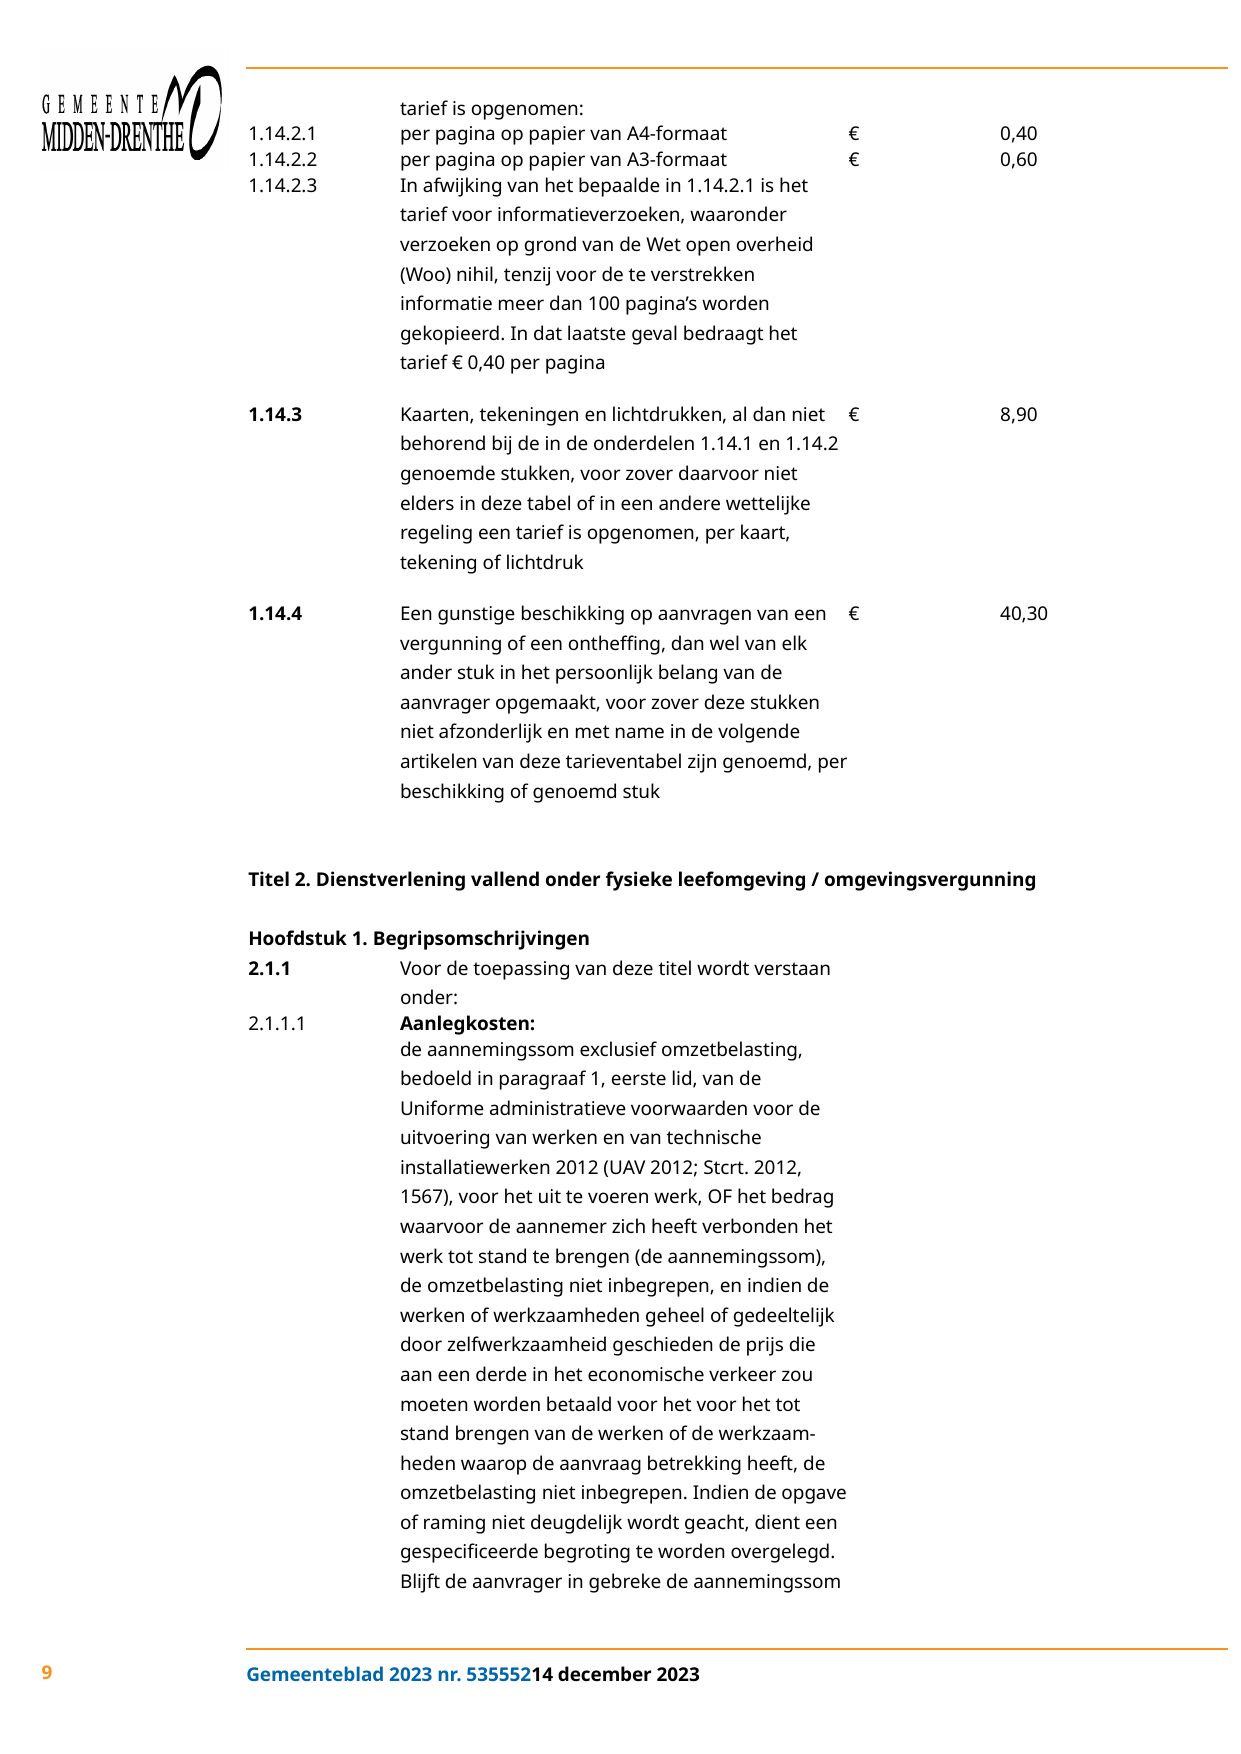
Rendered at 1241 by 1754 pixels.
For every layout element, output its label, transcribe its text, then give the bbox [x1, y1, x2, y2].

table_cell [848, 575, 1000, 600]
table_cell 1.14.2.1 [248, 121, 400, 146]
table_cell 1.14.2.3 [248, 172, 400, 375]
table_cell [1000, 575, 1152, 600]
table_cell [848, 95, 1000, 121]
table_header Voor de toepassing van deze titel wordt verstaan onder: [400, 955, 848, 1010]
table_cell 0,60 [1000, 146, 1152, 172]
table_cell 8,90 [1000, 401, 1152, 574]
table_cell [848, 1010, 1000, 1036]
table_cell [1000, 1036, 1152, 1594]
table_cell [1000, 375, 1152, 401]
text Hoofdstuk 1. Begripsomschrijvingen [248, 925, 1152, 951]
table_cell Kaarten, tekeningen en lichtdrukken, al dan niet behorend bij de in de onderdelen 1.14.1 en 1.14.2 genoemde stukken, voor zover daarvoor niet elders in deze tabel of in een andere wettelijke regeling een tarief is opgenomen, per kaart, tekening of lichtdruk [400, 401, 848, 574]
table_cell [248, 95, 400, 121]
table_cell per pagina op papier van A3-formaat [400, 146, 848, 172]
table_header [848, 955, 1000, 1010]
table_cell 0,40 [1000, 121, 1152, 146]
table_cell [400, 375, 848, 401]
table_cell 1.14.3 [248, 401, 400, 574]
table_cell [248, 375, 400, 401]
table_cell 1.14.2.2 [248, 146, 400, 172]
table_cell Een gunstige beschikking op aanvragen van een vergunning of een ontheffing, dan wel van elk ander stuk in het persoonlijk belang van de aanvrager opgemaakt, voor zover deze stukken niet afzonderlijk en met name in de volgende artikelen van deze tarieventabel zijn genoemd, per beschikking of genoemd stuk [400, 600, 848, 803]
table_cell 40,30 [1000, 600, 1152, 803]
table_cell € [848, 600, 1000, 803]
table_cell In afwijking van het bepaalde in 1.14.2.1 is het tarief voor informatieverzoeken, waaronder verzoeken op grond van de Wet open overheid (Woo) nihil, tenzij voor de te verstrekken informatie meer dan 100 pagina’s worden gekopieerd. In dat laatste geval bedraagt het tarief € 0,40 per pagina [400, 172, 848, 375]
table_cell [848, 375, 1000, 401]
table_cell [248, 1036, 400, 1594]
table_cell per pagina op papier van A4-formaat [400, 121, 848, 146]
table_header 2.1.1 [248, 955, 400, 1010]
table_cell [1000, 95, 1152, 121]
table_cell [1000, 172, 1152, 375]
table_cell [1000, 1010, 1152, 1036]
table_cell [400, 575, 848, 600]
table_cell de aannemingssom exclusief omzetbelasting, bedoeld in paragraaf 1, eerste lid, van de Uniforme administratieve voorwaarden voor de uitvoering van werken en van technische installatiewerken 2012 (UAV 2012; Stcrt. 2012, 1567), voor het uit te voeren werk, OF het bedrag waarvoor de aannemer zich heeft verbonden het werk tot stand te brengen (de aannemingssom), de omzetbelasting niet inbegrepen, en indien de werken of werkzaamheden geheel of gedeeltelijk door zelfwerkzaamheid geschieden de prijs die aan een derde in het economische verkeer zou moeten worden betaald voor het voor het tot stand brengen van de werken of de werkzaam-heden waarop de aanvraag betrekking heeft, de omzetbelasting niet inbegrepen. Indien de opgave of raming niet deugdelijk wordt geacht, dient een gespecificeerde begroting te worden overgelegd. Blijft de aanvrager in gebreke de aannemingssom [400, 1036, 848, 1594]
picture [41, 47, 231, 172]
table_cell Aanlegkosten: [400, 1010, 848, 1036]
table_header [1000, 955, 1152, 1010]
table_cell 1.14.4 [248, 600, 400, 803]
table_cell [848, 172, 1000, 375]
table_cell 2.1.1.1 [248, 1010, 400, 1036]
table_cell [848, 1036, 1000, 1594]
table_cell tarief is opgenomen: [400, 95, 848, 121]
table_cell € [848, 121, 1000, 146]
table_cell € [848, 146, 1000, 172]
table_cell [248, 575, 400, 600]
text Titel 2. Dienstverlening vallend onder fysieke leefomgeving / omgevingsvergunning [248, 866, 1152, 892]
table_cell € [848, 401, 1000, 574]
